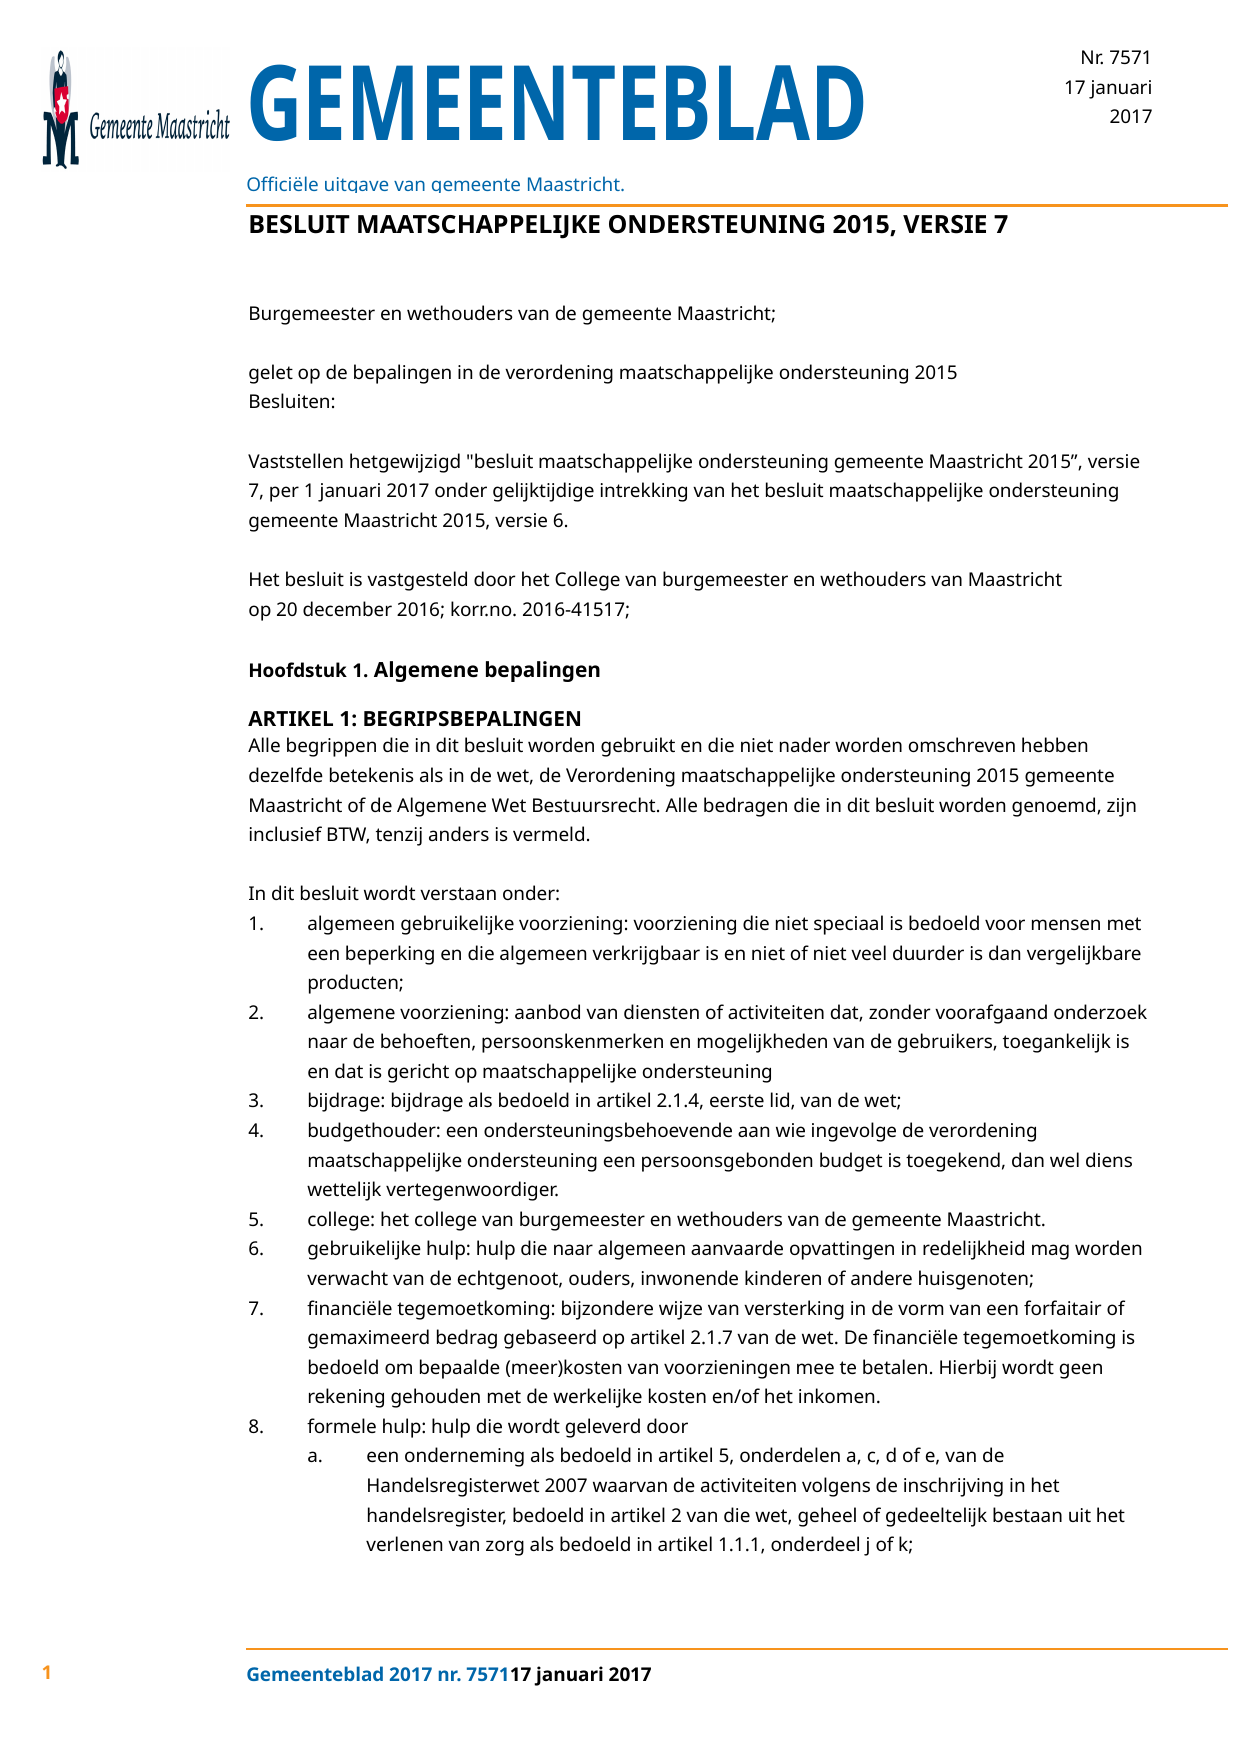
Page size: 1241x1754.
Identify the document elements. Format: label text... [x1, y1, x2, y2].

list college: het college van burgemeester en wethouders van de gemeente Maastricht. [248, 1206, 1152, 1232]
text Besluiten: [248, 389, 1152, 414]
list budgethouder: een ondersteuningsbehoevende aan wie ingevolge de verordening maatschappelijke ondersteuning een persoonsgebonden budget is toegekend, dan wel diens wettelijk vertegenwoordiger. [248, 1117, 1152, 1202]
text BESLUIT MAATSCHAPPELIJKE ONDERSTEUNING 2015, VERSIE 7 [248, 207, 1152, 241]
text gelet op de bepalingen in de verordening maatschappelijke ondersteuning 2015 [248, 359, 1152, 385]
text Alle begrippen die in dit besluit worden gebruikt en die niet nader worden omschreven hebben dezelfde betekenis als in de wet, de Verordening maatschappelijke ondersteuning 2015 gemeente Maastricht of de Algemene Wet Bestuursrecht. Alle bedragen die in dit besluit worden genoemd, zijn inclusief BTW, tenzij anders is vermeld. [248, 733, 1152, 847]
text Hoofdstuk 1. Algemene bepalingen [248, 655, 1152, 683]
text In dit besluit wordt verstaan onder: [248, 881, 1152, 906]
text Het besluit is vastgesteld door het College van burgemeester en wethouders van Maastricht [248, 566, 1152, 592]
list algemeen gebruikelijke voorziening: voorziening die niet speciaal is bedoeld voor mensen met een beperking en die algemeen verkrijgbaar is en niet of niet veel duurder is dan vergelijkbare producten; [248, 910, 1152, 995]
list een onderneming als bedoeld in artikel 5, onderdelen a, c, d of e, van de Handelsregisterwet 2007 waarvan de activiteiten volgens de inschrijving in het handelsregister, bedoeld in artikel 2 van die wet, geheel of gedeeltelijk bestaan uit het verlenen van zorg als bedoeld in artikel 1.1.1, onderdeel j of k; [307, 1443, 1152, 1557]
picture [41, 47, 231, 172]
list algemene voorziening: aanbod van diensten of activiteiten dat, zonder voorafgaand onderzoek naar de behoeften, persoonskenmerken en mogelijkheden van de gebruikers, toegankelijk is en dat is gericht op maatschappelijke ondersteuning [248, 999, 1152, 1084]
text ARTIKEL 1: BEGRIPSBEPALINGEN [248, 704, 1152, 733]
list financiële tegemoetkoming: bijzondere wijze van versterking in de vorm van een forfaitair of gemaximeerd bedrag gebaseerd op artikel 2.1.7 van de wet. De financiële tegemoetkoming is bedoeld om bepaalde (meer)kosten van voorzieningen mee te betalen. Hierbij wordt geen rekening gehouden met de werkelijke kosten en/of het inkomen. [248, 1295, 1152, 1409]
text Vaststellen hetgewijzigd "besluit maatschappelijke ondersteuning gemeente Maastricht 2015”, versie 7, per 1 januari 2017 onder gelijktijdige intrekking van het besluit maatschappelijke ondersteuning gemeente Maastricht 2015, versie 6. [248, 448, 1152, 533]
text Burgemeester en wethouders van de gemeente Maastricht; [248, 300, 1152, 326]
list formele hulp: hulp die wordt geleverd door [248, 1413, 1152, 1439]
text op 20 december 2016; korr.no. 2016-41517; [248, 596, 1152, 621]
list gebruikelijke hulp: hulp die naar algemeen aanvaarde opvattingen in redelijkheid mag worden verwacht van de echtgenoot, ouders, inwonende kinderen of andere huisgenoten; [248, 1236, 1152, 1291]
list bijdrage: bijdrage als bedoeld in artikel 2.1.4, eerste lid, van de wet; [248, 1088, 1152, 1113]
